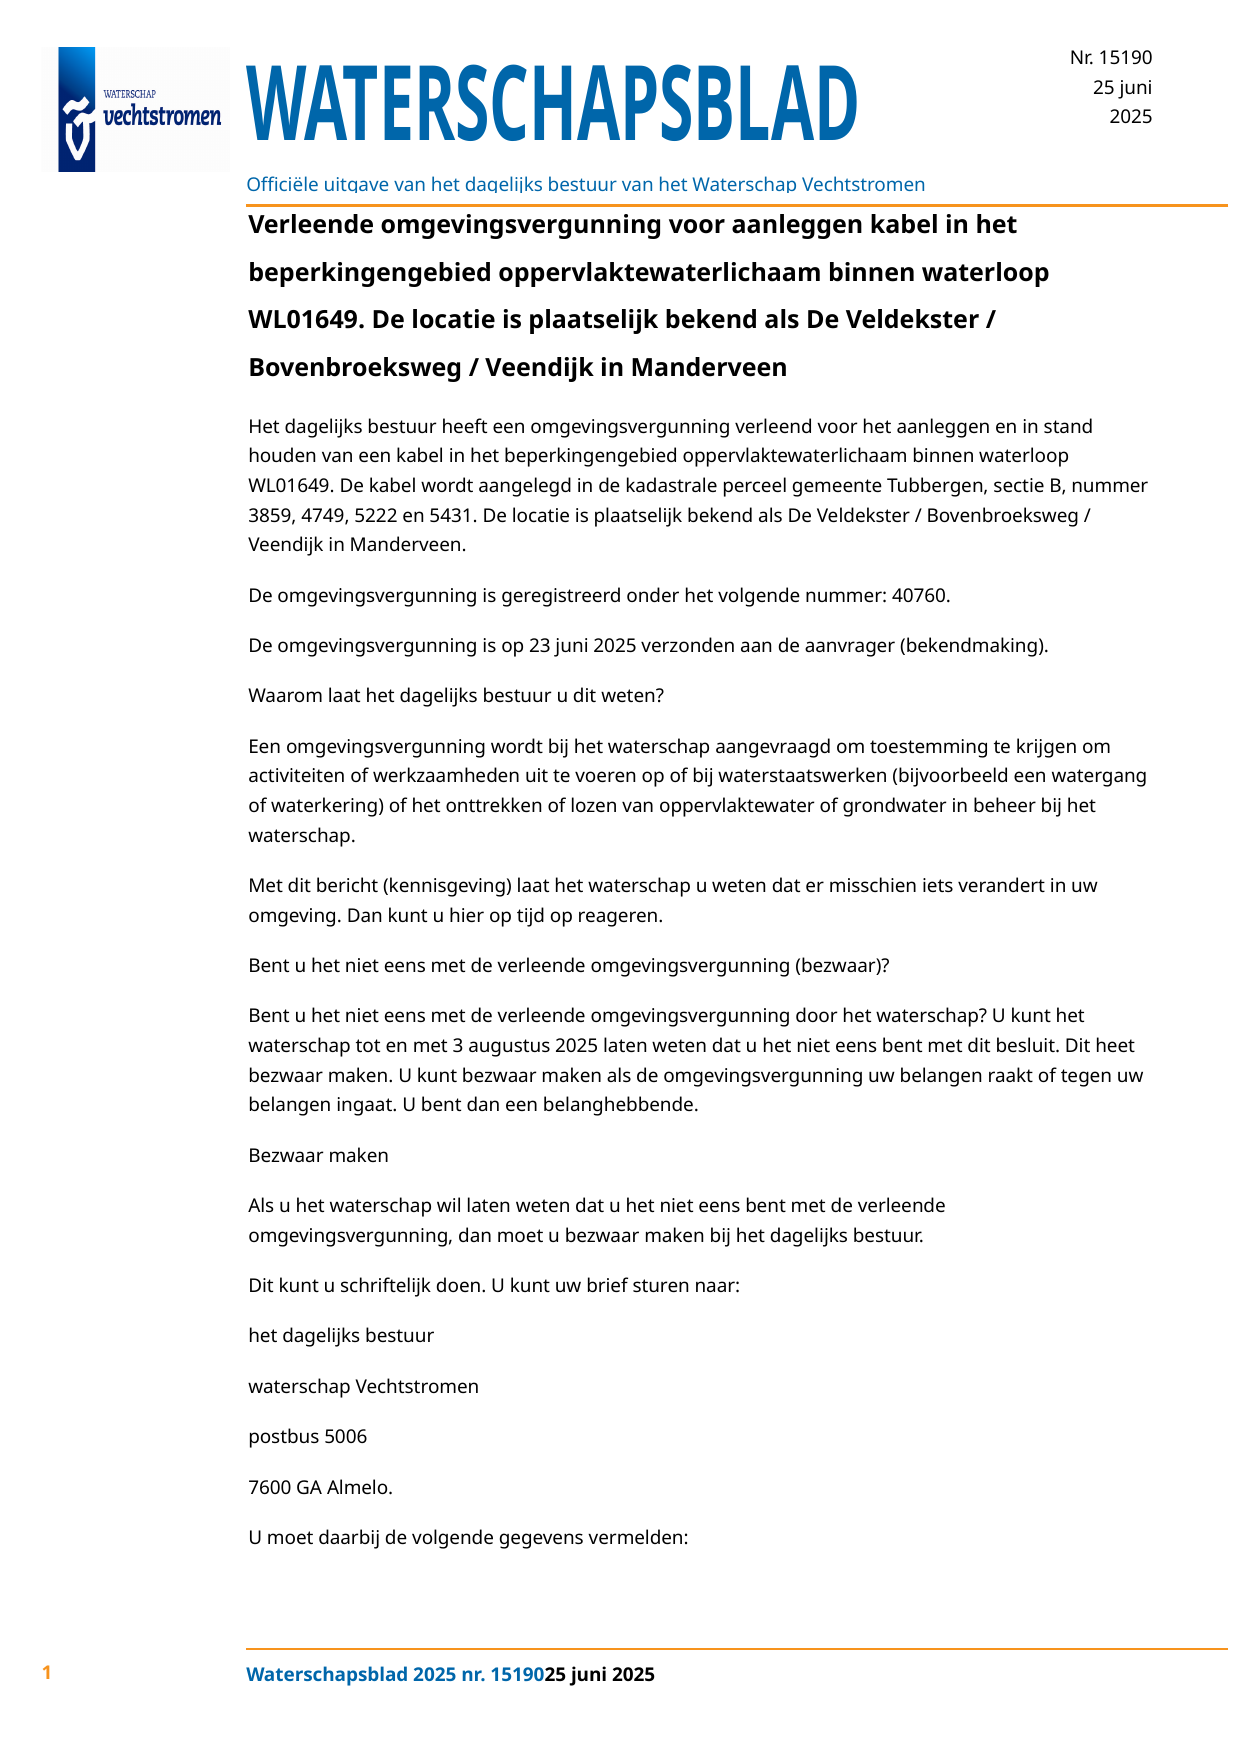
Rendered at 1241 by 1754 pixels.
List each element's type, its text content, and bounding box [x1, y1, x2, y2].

text waterschap Vechtstromen [248, 1373, 1152, 1399]
text Waarom laat het dagelijks bestuur u dit weten? [248, 683, 1152, 708]
text Een omgevingsvergunning wordt bij het waterschap aangevraagd om toestemming te krijgen om activiteiten of werkzaamheden uit te voeren op of bij waterstaatswerken (bijvoorbeeld een watergang of waterkering) of het onttrekken of lozen van oppervlaktewater of grondwater in beheer bij het waterschap. [248, 733, 1152, 848]
text Dit kunt u schriftelijk doen. U kunt uw brief sturen naar: [248, 1272, 1152, 1298]
text De omgevingsvergunning is op 23 juni 2025 verzonden aan de aanvrager (bekendmaking). [248, 632, 1152, 658]
text Als u het waterschap wil laten weten dat u het niet eens bent met de verleende omgevingsvergunning, dan moet u bezwaar maken bij het dagelijks bestuur. [248, 1192, 1152, 1248]
picture [41, 47, 231, 172]
text het dagelijks bestuur [248, 1323, 1152, 1348]
text Bezwaar maken [248, 1142, 1152, 1168]
text 7600 GA Almelo. [248, 1474, 1152, 1500]
text Het dagelijks bestuur heeft een omgevingsvergunning verleend voor het aanleggen en in stand houden van een kabel in het beperkingengebied oppervlaktewaterlichaam binnen waterloop WL01649. De kabel wordt aangelegd in de kadastrale perceel gemeente Tubbergen, sectie B, nummer 3859, 4749, 5222 en 5431. De locatie is plaatselijk bekend als De Veldekster / Bovenbroeksweg / Veendijk in Manderveen. [248, 413, 1152, 557]
text Met dit bericht (kennisgeving) laat het waterschap u weten dat er misschien iets verandert in uw omgeving. Dan kunt u hier op tijd op reageren. [248, 872, 1152, 928]
text De omgevingsvergunning is geregistreerd onder het volgende nummer: 40760. [248, 582, 1152, 608]
text U moet daarbij de volgende gegevens vermelden: [248, 1524, 1152, 1550]
text Bent u het niet eens met de verleende omgevingsvergunning (bezwaar)? [248, 952, 1152, 978]
text postbus 5006 [248, 1423, 1152, 1449]
text Verleende omgevingsvergunning voor aanleggen kabel in het beperkingengebied oppervlaktewaterlichaam binnen waterloop WL01649. De locatie is plaatselijk bekend als De Veldekster / Bovenbroeksweg / Veendijk in Manderveen [248, 207, 1152, 384]
text Bent u het niet eens met de verleende omgevingsvergunning door het waterschap? U kunt het waterschap tot en met 3 augustus 2025 laten weten dat u het niet eens bent met dit besluit. Dit heet bezwaar maken. U kunt bezwaar maken als de omgevingsvergunning uw belangen raakt of tegen uw belangen ingaat. U bent dan een belanghebbende. [248, 1003, 1152, 1117]
